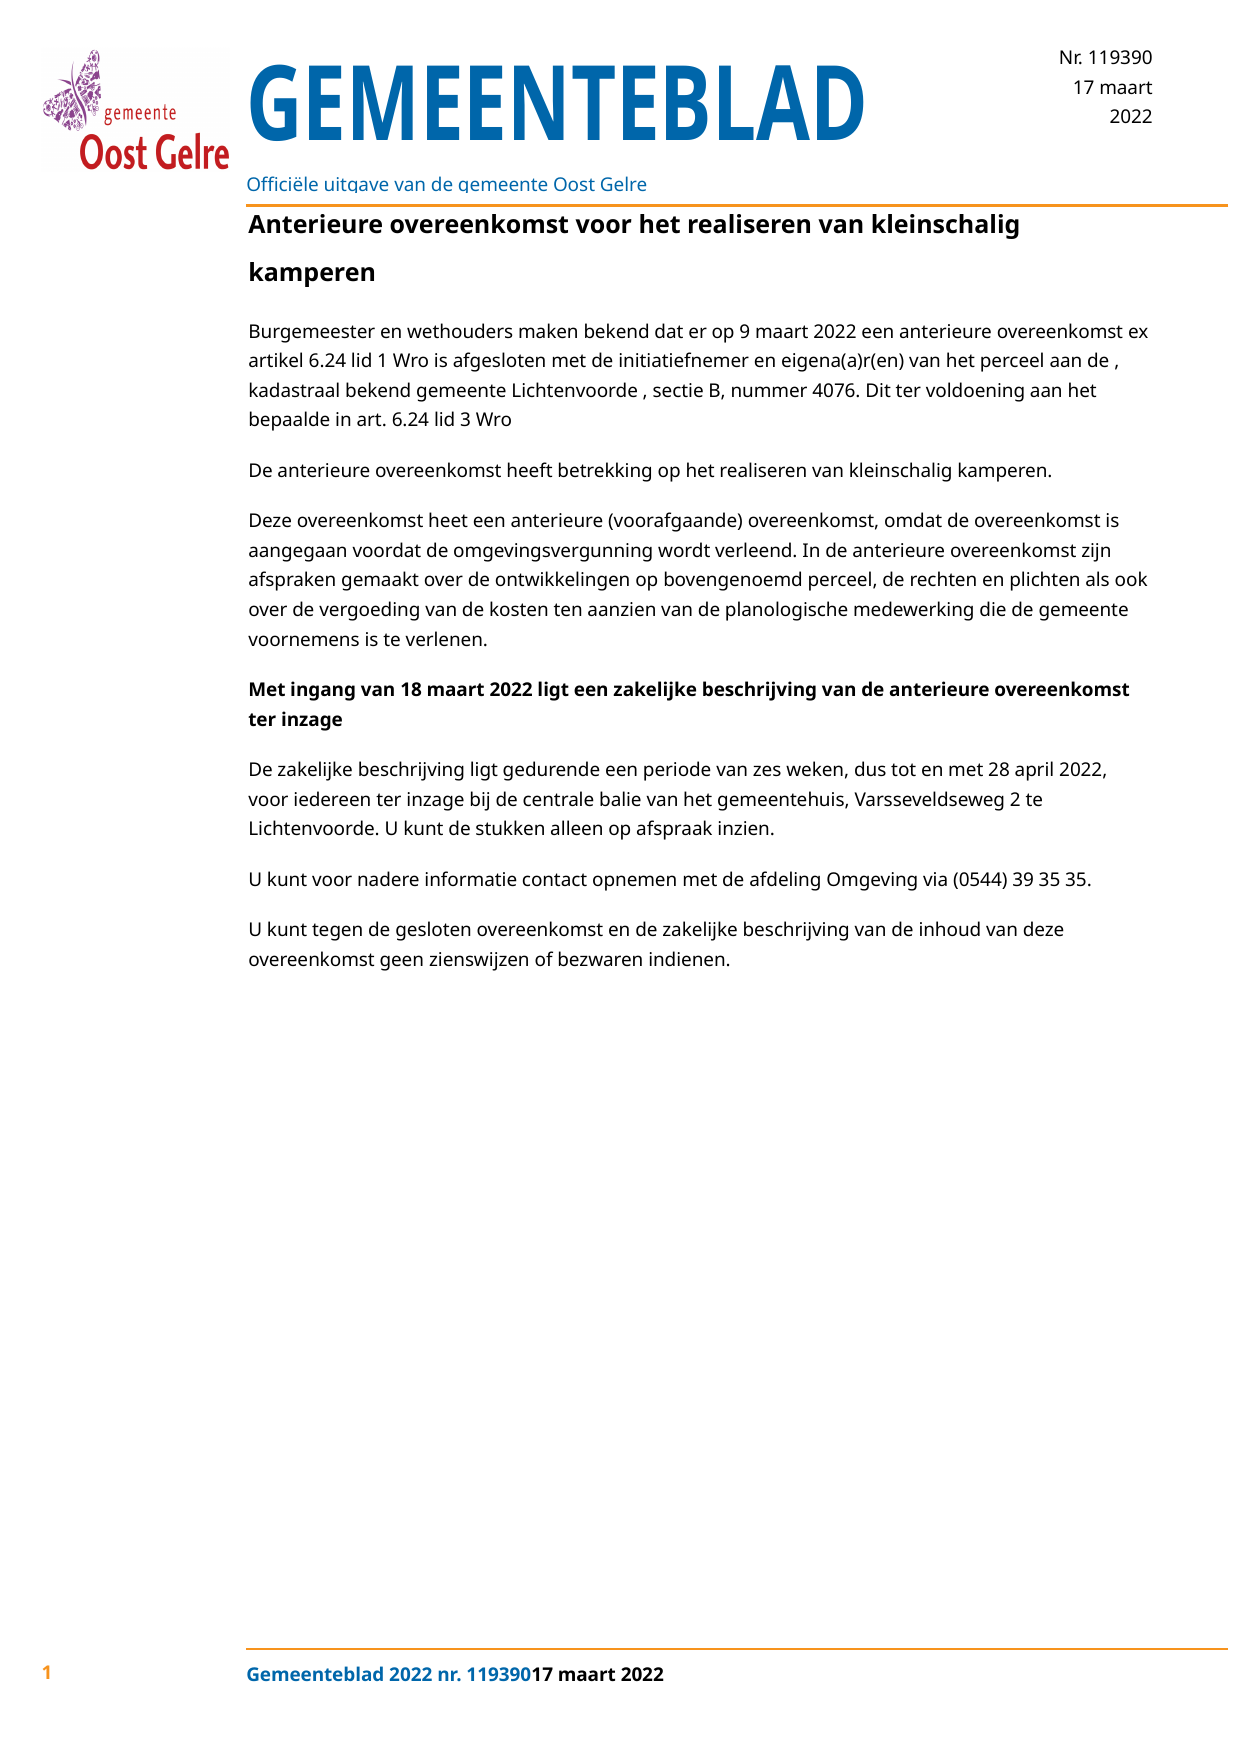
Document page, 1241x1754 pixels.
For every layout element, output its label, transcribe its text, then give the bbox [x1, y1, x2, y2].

picture [41, 47, 231, 172]
text Anterieure overeenkomst voor het realiseren van kleinschalig kamperen [248, 207, 1152, 288]
text Met ingang van 18 maart 2022 ligt een zakelijke beschrijving van de anterieure overeenkomst ter inzage [248, 676, 1152, 732]
text Deze overeenkomst heet een anterieure (voorafgaande) overeenkomst, omdat de overeenkomst is aangegaan voordat de omgevingsvergunning wordt verleend. In de anterieure overeenkomst zijn afspraken gemaakt over de ontwikkelingen op bovengenoemd perceel, de rechten en plichten als ook over de vergoeding van de kosten ten aanzien van de planologische medewerking die de gemeente voornemens is te verlenen. [248, 507, 1152, 652]
text De anterieure overeenkomst heeft betrekking op het realiseren van kleinschalig kamperen. [248, 457, 1152, 483]
text De zakelijke beschrijving ligt gedurende een periode van zes weken, dus tot en met 28 april 2022, voor iedereen ter inzage bij de centrale balie van het gemeentehuis, Varsseveldseweg 2 te Lichtenvoorde. U kunt de stukken alleen op afspraak inzien. [248, 756, 1152, 841]
text Burgemeester en wethouders maken bekend dat er op 9 maart 2022 een anterieure overeenkomst ex artikel 6.24 lid 1 Wro is afgesloten met de initiatiefnemer en eigena(a)r(en) van het perceel aan de , kadastraal bekend gemeente Lichtenvoorde , sectie B, nummer 4076. Dit ter voldoening aan het bepaalde in art. 6.24 lid 3 Wro [248, 318, 1152, 432]
text U kunt tegen de gesloten overeenkomst en de zakelijke beschrijving van de inhoud van deze overeenkomst geen zienswijzen of bezwaren indienen. [248, 916, 1152, 972]
text U kunt voor nadere informatie contact opnemen met de afdeling Omgeving via (0544) 39 35 35. [248, 866, 1152, 892]
